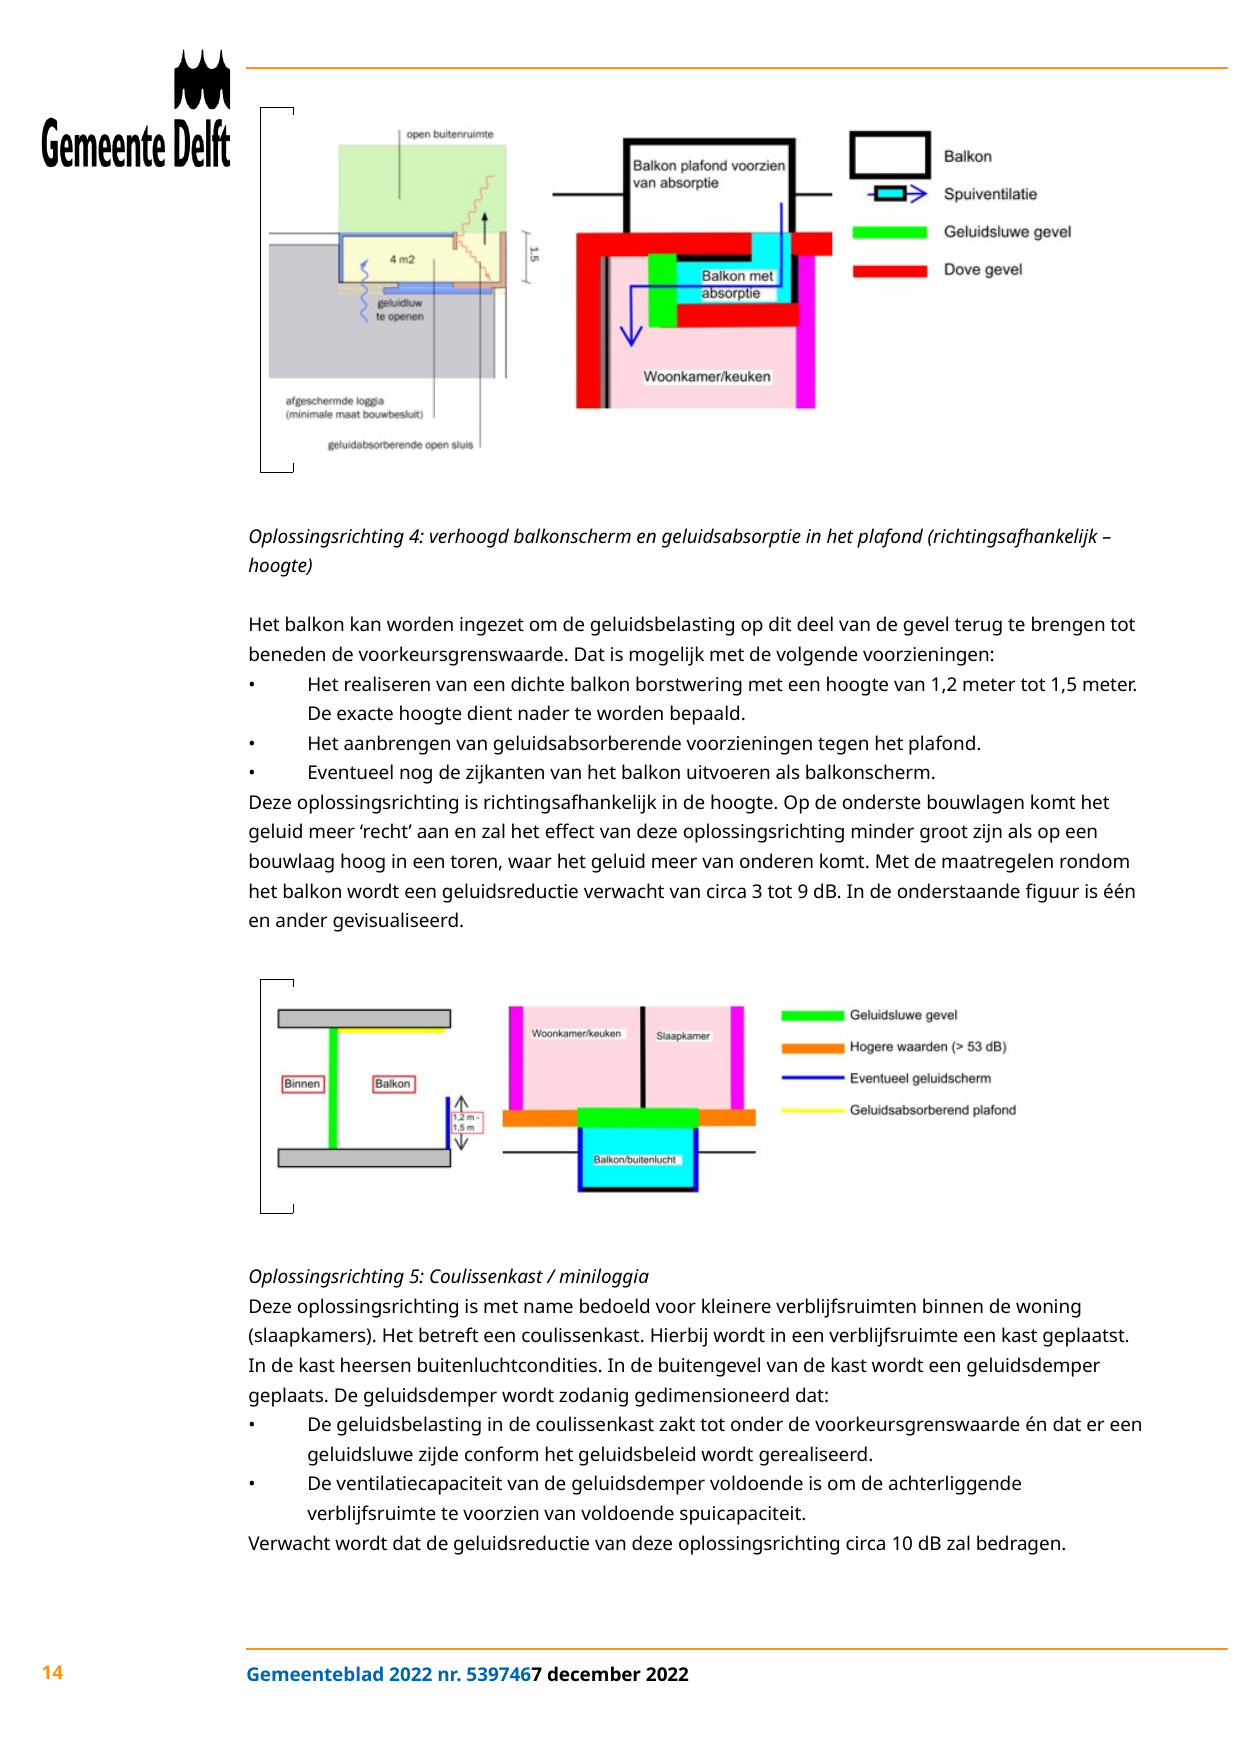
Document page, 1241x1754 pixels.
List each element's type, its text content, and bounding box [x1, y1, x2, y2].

picture [41, 47, 231, 172]
text Deze oplossingsrichting is richtingsafhankelijk in de hoogte. Op de onderste bouwlagen komt het geluid meer ‘recht’ aan en zal het effect van deze oplossingsrichting minder groot zijn als op een bouwlaag hoog in een toren, waar het geluid meer van onderen komt. Met de maatregelen rondom het balkon wordt een geluidsreductie verwacht van circa 3 tot 9 dB. In de onderstaande figuur is één en ander gevisualiseerd. [248, 789, 1152, 933]
text Verwacht wordt dat de geluidsreductie van deze oplossingsrichting circa 10 dB zal bedragen. [248, 1530, 1152, 1555]
list Het realiseren van een dichte balkon borstwering met een hoogte van 1,2 meter tot 1,5 meter. De exacte hoogte dient nader te worden bepaald. [248, 671, 1152, 726]
list Het aanbrengen van geluidsabsorberende voorzieningen tegen het plafond. [248, 730, 1152, 756]
text Oplossingsrichting 4: verhoogd balkonscherm en geluidsabsorptie in het plafond (richtingsafhankelijk – hoogte) [248, 523, 1152, 578]
list De geluidsbelasting in de coulissenkast zakt tot onder de voorkeursgrenswaarde én dat er een geluidsluwe zijde conform het geluidsbeleid wordt gerealiseerd. [248, 1411, 1152, 1467]
text Deze oplossingsrichting is met name bedoeld voor kleinere verblijfsruimten binnen de woning (slaapkamers). Het betreft een coulissenkast. Hierbij wordt in een verblijfsruimte een kast geplaatst. In de kast heersen buitenluchtcondities. In de buitengevel van de kast wordt een geluidsdemper geplaats. De geluidsdemper wordt zodanig gedimensioneerd dat: [248, 1293, 1152, 1407]
text Oplossingsrichting 5: Coulissenkast / miniloggia [248, 1263, 1152, 1289]
picture [268, 115, 1095, 463]
text Het balkon kan worden ingezet om de geluidsbelasting op dit deel van de gevel terug te brengen tot beneden de voorkeursgrenswaarde. Dat is mogelijk met de volgende voorzieningen: [248, 612, 1152, 667]
list Eventueel nog de zijkanten van het balkon uitvoeren als balkonscherm. [248, 759, 1152, 785]
list De ventilatiecapaciteit van de geluidsdemper voldoende is om de achterliggende verblijfsruimte te voorzien van voldoende spuicapaciteit. [248, 1471, 1152, 1526]
picture [268, 987, 1095, 1204]
